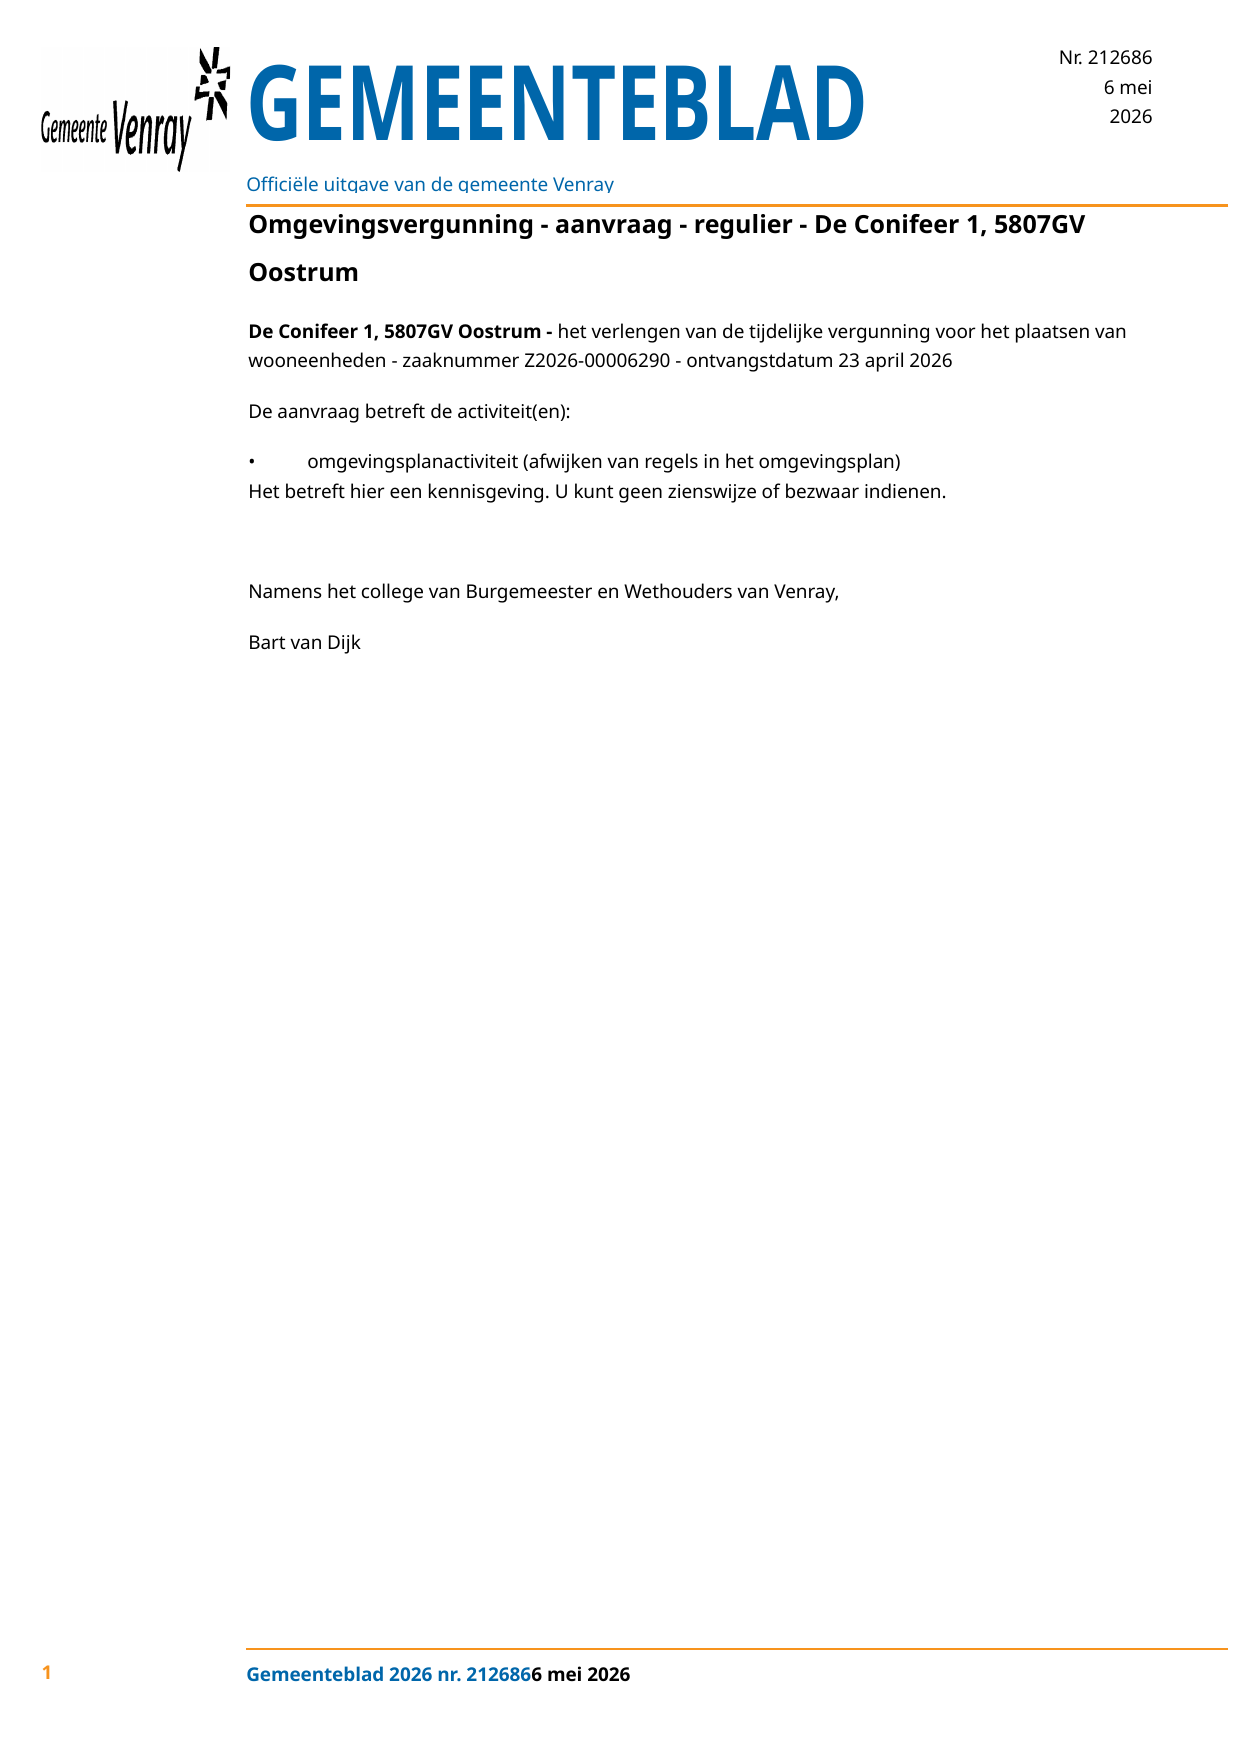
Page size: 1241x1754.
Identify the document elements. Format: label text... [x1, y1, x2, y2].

text De Conifeer 1, 5807GV Oostrum - het verlengen van de tijdelijke vergunning voor het plaatsen van wooneenheden - zaaknummer Z2026-00006290 - ontvangstdatum 23 april 2026 [248, 318, 1152, 373]
text Namens het college van Burgemeester en Wethouders van Venray, [248, 579, 1152, 604]
text De aanvraag betreft de activiteit(en): [248, 398, 1152, 424]
list omgevingsplanactiviteit (afwijken van regels in het omgevingsplan) [248, 448, 1152, 474]
picture [41, 47, 231, 172]
text Bart van Dijk [248, 629, 1152, 655]
text Het betreft hier een kennisgeving. U kunt geen zienswijze of bezwaar indienen. [248, 478, 1152, 504]
text Omgevingsvergunning - aanvraag - regulier - De Conifeer 1, 5807GV Oostrum [248, 207, 1152, 288]
